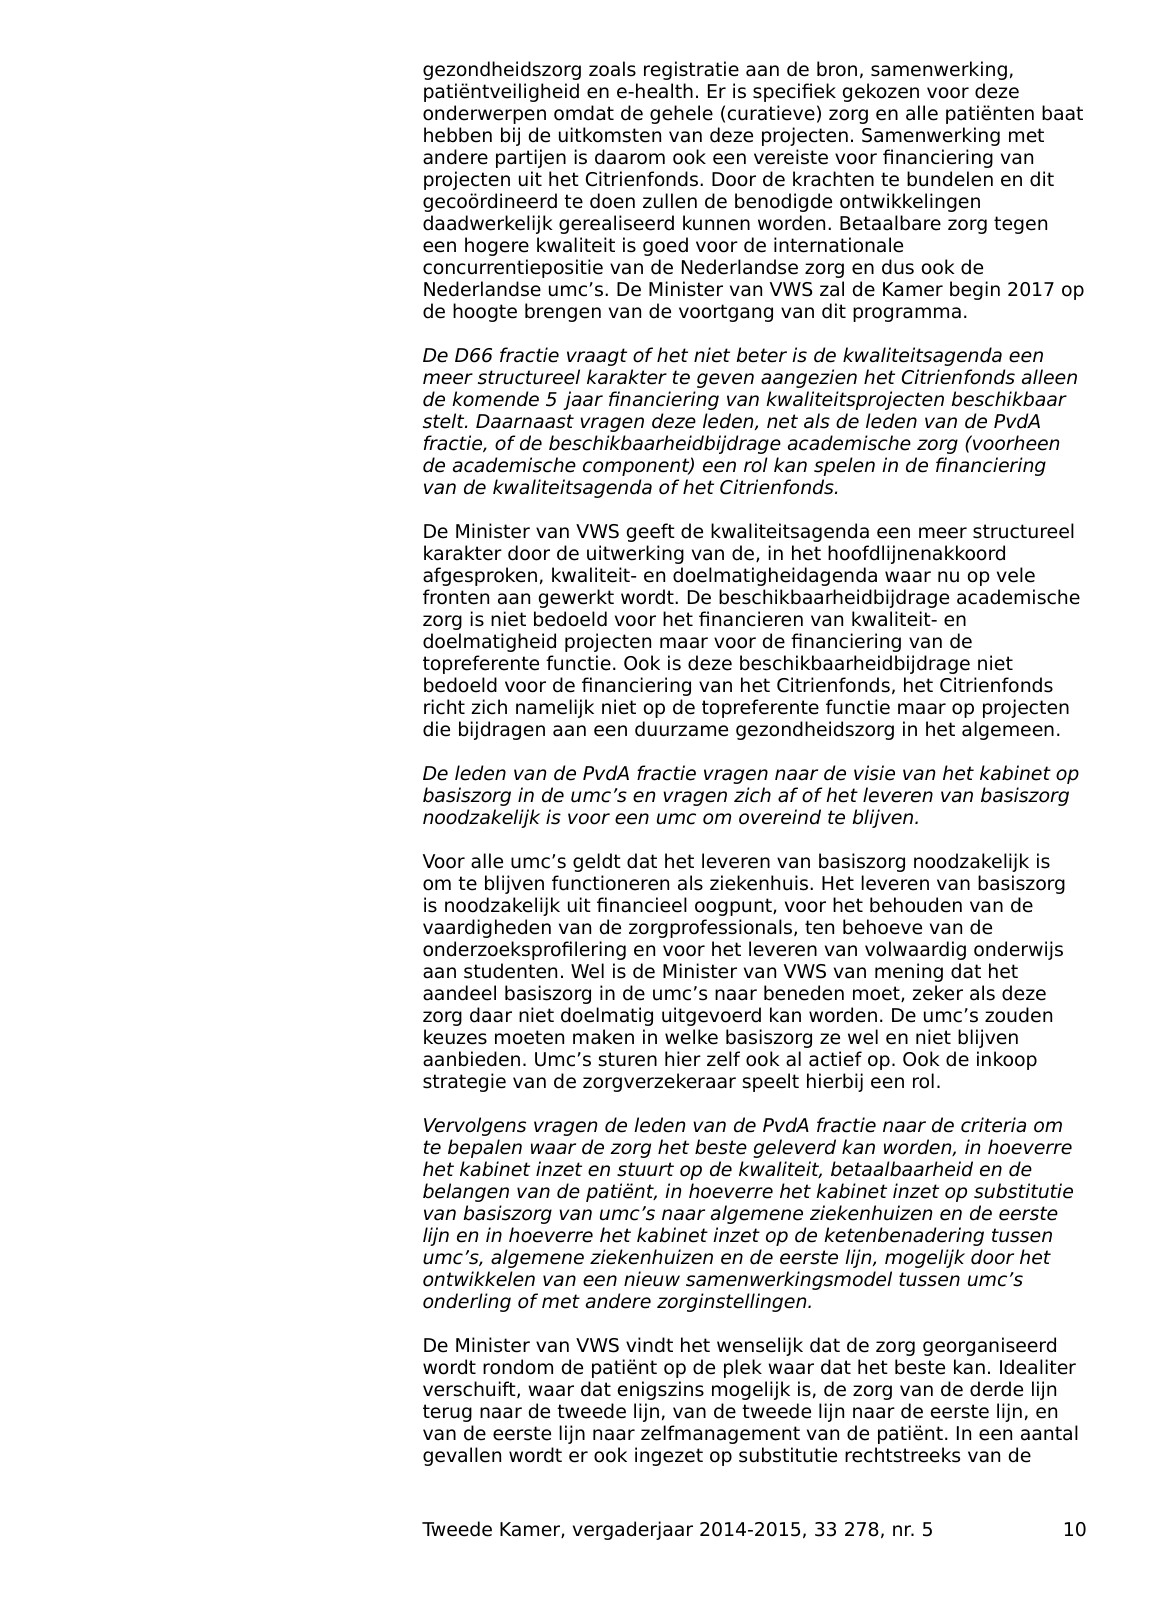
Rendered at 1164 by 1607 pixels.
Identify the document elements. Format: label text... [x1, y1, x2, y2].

text gezondheidszorg zoals registratie aan de bron, samenwerking, patiëntveiligheid en e-health. Er is specifiek gekozen voor deze onderwerpen omdat de gehele (curatieve) zorg en alle patiënten baat hebben bij de uitkomsten van deze projecten. Samenwerking met andere partijen is daarom ook een vereiste voor financiering van projecten uit het Citrienfonds. Door de krachten te bundelen en dit gecoördineerd te doen zullen de benodigde ontwikkelingen daadwerkelijk gerealiseerd kunnen worden. Betaalbare zorg tegen een hogere kwaliteit is goed voor de internationale concurrentiepositie van de Nederlandse zorg en dus ook de Nederlandse umc’s. De Minister van VWS zal de Kamer begin 2017 op de hoogte brengen van de voortgang van dit programma. [422, 59, 1087, 323]
text De Minister van VWS geeft de kwaliteitsagenda een meer structureel karakter door de uitwerking van de, in het hoofdlijnenakkoord afgesproken, kwaliteit- en doelmatigheidagenda waar nu op vele fronten aan gewerkt wordt. De beschikbaarheidbijdrage academische zorg is niet bedoeld voor het financieren van kwaliteit- en doelmatigheid projecten maar voor de financiering van de topreferente functie. Ook is deze beschikbaarheidbijdrage niet bedoeld voor de financiering van het Citrienfonds, het Citrienfonds richt zich namelijk niet op de topreferente functie maar op projecten die bijdragen aan een duurzame gezondheidszorg in het algemeen. [422, 521, 1087, 741]
text Vervolgens vragen de leden van de PvdA fractie naar de criteria om te bepalen waar de zorg het beste geleverd kan worden, in hoeverre het kabinet inzet en stuurt op de kwaliteit, betaalbaarheid en de belangen van de patiënt, in hoeverre het kabinet inzet op substitutie van basiszorg van umc’s naar algemene ziekenhuizen en de eerste lijn en in hoeverre het kabinet inzet op de ketenbenadering tussen umc’s, algemene ziekenhuizen en de eerste lijn, mogelijk door het ontwikkelen van een nieuw samenwerkingsmodel tussen umc’s onderling of met andere zorginstellingen. [422, 1115, 1087, 1313]
text De leden van de PvdA fractie vragen naar de visie van het kabinet op basiszorg in de umc’s en vragen zich af of het leveren van basiszorg noodzakelijk is voor een umc om overeind te blijven. [422, 763, 1087, 829]
text De Minister van VWS vindt het wenselijk dat de zorg georganiseerd wordt rondom de patiënt op de plek waar dat het beste kan. Idealiter verschuift, waar dat enigszins mogelijk is, de zorg van de derde lijn terug naar de tweede lijn, van de tweede lijn naar de eerste lijn, en van de eerste lijn naar zelfmanagement van de patiënt. In een aantal gevallen wordt er ook ingezet op substitutie rechtstreeks van de [422, 1335, 1087, 1467]
text De D66 fractie vraagt of het niet beter is de kwaliteitsagenda een meer structureel karakter te geven aangezien het Citrienfonds alleen de komende 5 jaar financiering van kwaliteitsprojecten beschikbaar stelt. Daarnaast vragen deze leden, net als de leden van de PvdA fractie, of de beschikbaarheidbijdrage academische zorg (voorheen de academische component) een rol kan spelen in de financiering van de kwaliteitsagenda of het Citrienfonds. [422, 345, 1087, 499]
text Voor alle umc’s geldt dat het leveren van basiszorg noodzakelijk is om te blijven functioneren als ziekenhuis. Het leveren van basiszorg is noodzakelijk uit financieel oogpunt, voor het behouden van de vaardigheden van de zorgprofessionals, ten behoeve van de onderzoeksprofilering en voor het leveren van volwaardig onderwijs aan studenten. Wel is de Minister van VWS van mening dat het aandeel basiszorg in de umc’s naar beneden moet, zeker als deze zorg daar niet doelmatig uitgevoerd kan worden. De umc’s zouden keuzes moeten maken in welke basiszorg ze wel en niet blijven aanbieden. Umc’s sturen hier zelf ook al actief op. Ook de inkoop strategie van de zorgverzekeraar speelt hierbij een rol. [422, 851, 1087, 1093]
